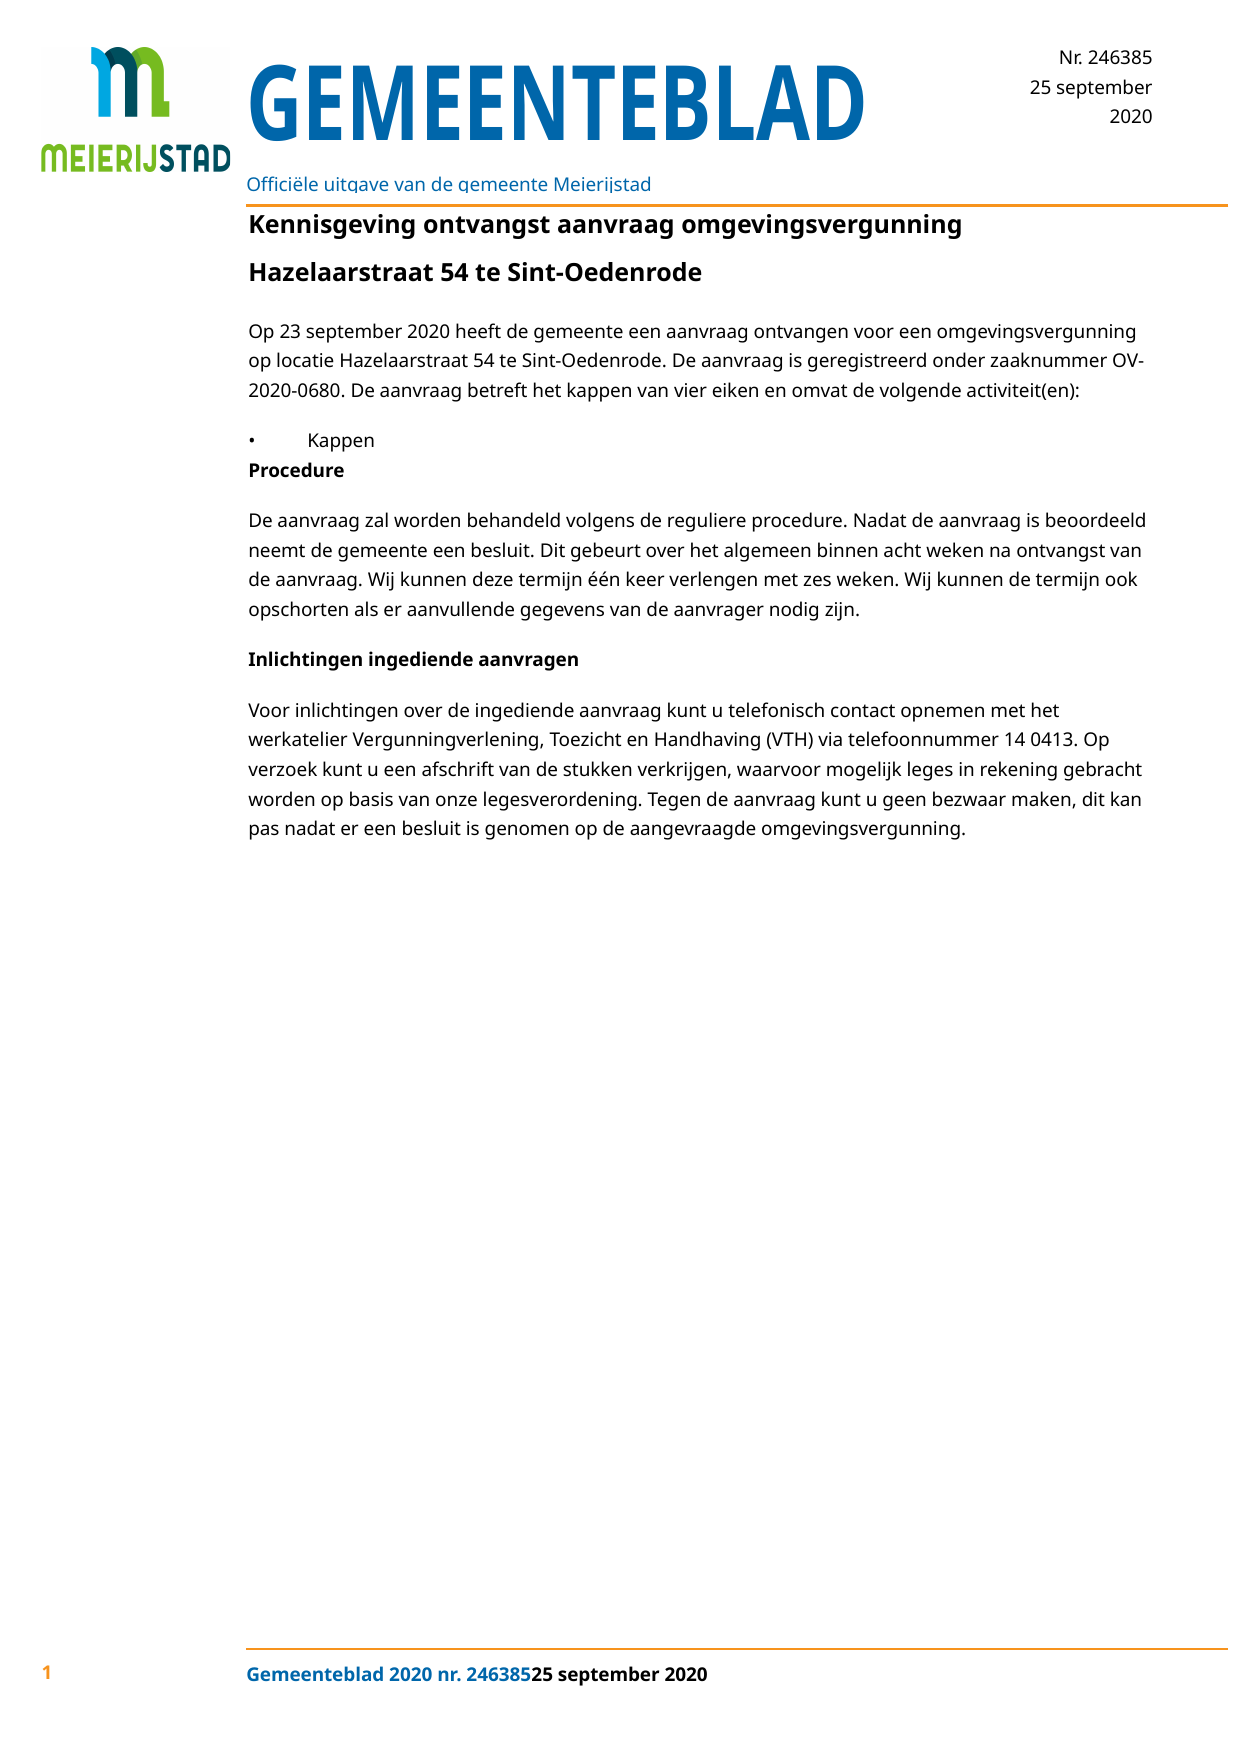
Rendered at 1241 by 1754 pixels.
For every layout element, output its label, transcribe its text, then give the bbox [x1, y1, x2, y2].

list Kappen [248, 427, 1152, 453]
text Kennisgeving ontvangst aanvraag omgevingsvergunning Hazelaarstraat 54 te Sint-Oedenrode [248, 207, 1152, 288]
text Procedure [248, 457, 1152, 483]
text Inlichtingen ingediende aanvragen [248, 647, 1152, 672]
text Op 23 september 2020 heeft de gemeente een aanvraag ontvangen voor een omgevingsvergunning op locatie Hazelaarstraat 54 te Sint-Oedenrode. De aanvraag is geregistreerd onder zaaknummer OV-2020-0680. De aanvraag betreft het kappen van vier eiken en omvat de volgende activiteit(en): [248, 318, 1152, 403]
text De aanvraag zal worden behandeld volgens de reguliere procedure. Nadat de aanvraag is beoordeeld neemt de gemeente een besluit. Dit gebeurt over het algemeen binnen acht weken na ontvangst van de aanvraag. Wij kunnen deze termijn één keer verlengen met zes weken. Wij kunnen de termijn ook opschorten als er aanvullende gegevens van de aanvrager nodig zijn. [248, 507, 1152, 622]
picture [41, 47, 231, 172]
text Voor inlichtingen over de ingediende aanvraag kunt u telefonisch contact opnemen met het werkatelier Vergunningverlening, Toezicht en Handhaving (VTH) via telefoonnummer 14 0413. Op verzoek kunt u een afschrift van de stukken verkrijgen, waarvoor mogelijk leges in rekening gebracht worden op basis van onze legesverordening. Tegen de aanvraag kunt u geen bezwaar maken, dit kan pas nadat er een besluit is genomen op de aangevraagde omgevingsvergunning. [248, 697, 1152, 841]
